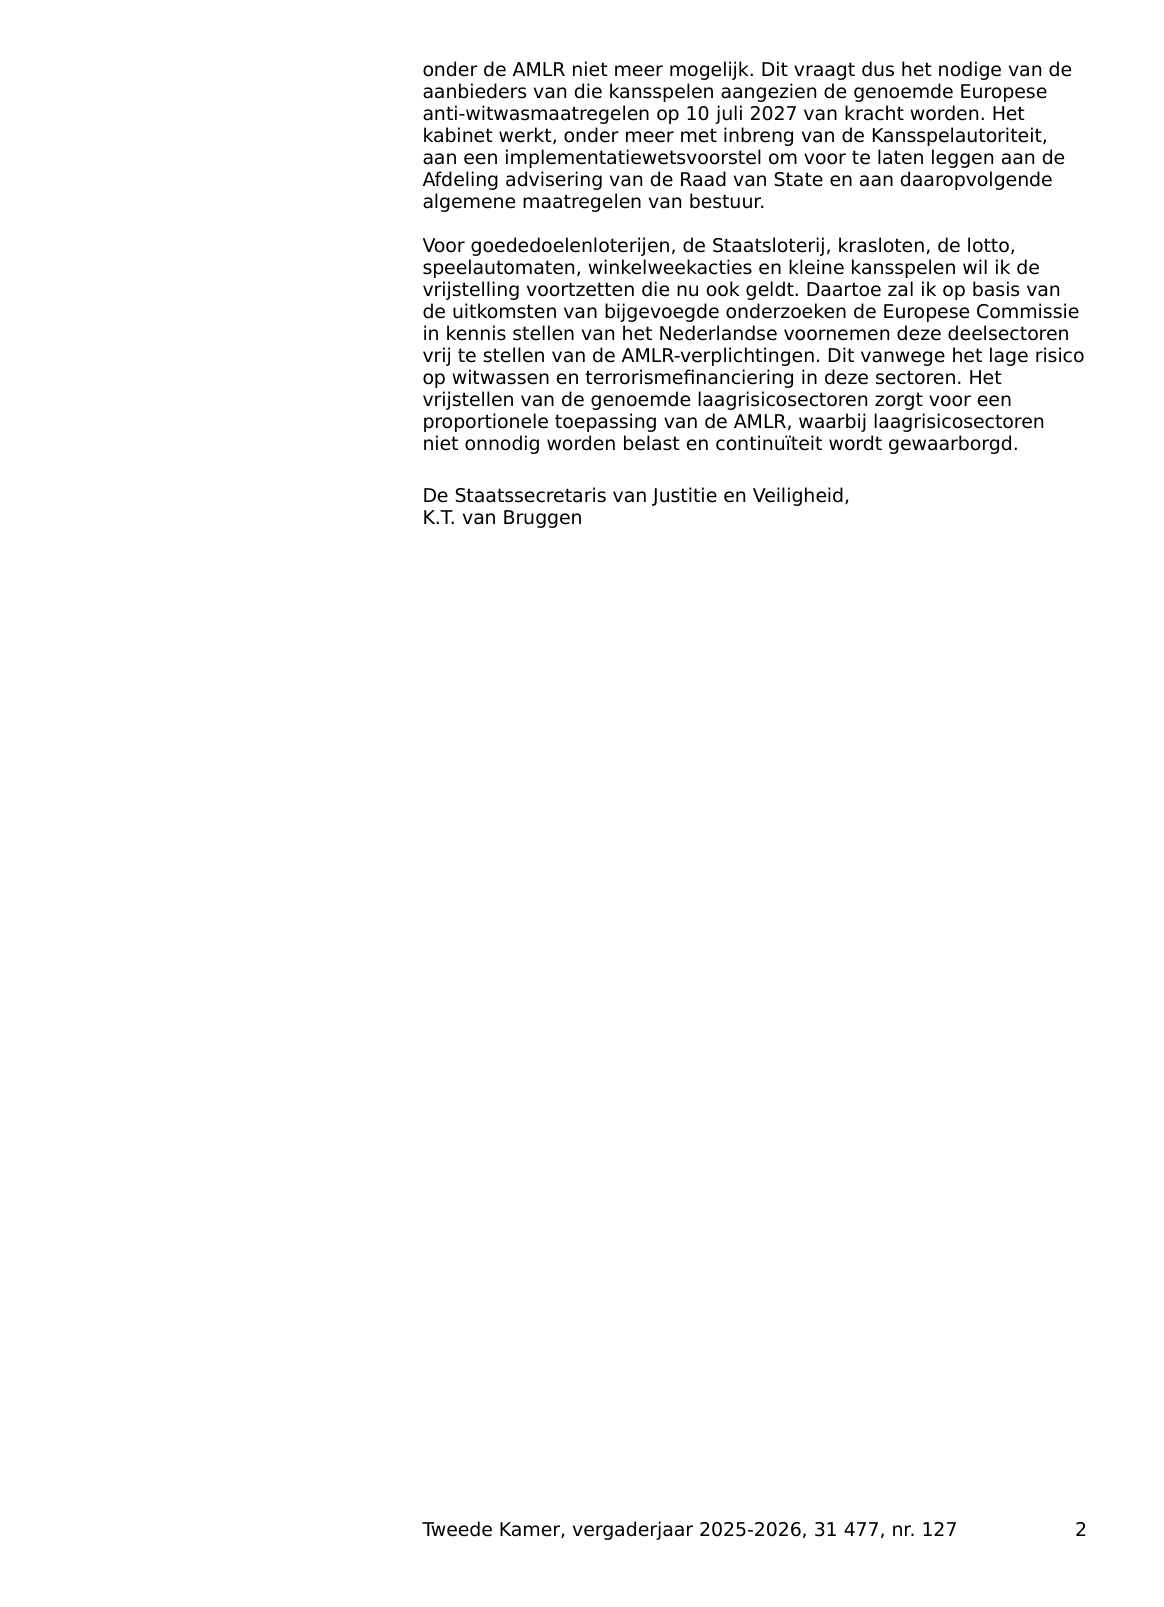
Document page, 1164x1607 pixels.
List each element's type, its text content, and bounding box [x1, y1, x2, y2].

text Voor goededoelenloterijen, de Staatsloterij, krasloten, de lotto, speelautomaten, winkelweekacties en kleine kansspelen wil ik de vrijstelling voortzetten die nu ook geldt. Daartoe zal ik op basis van de uitkomsten van bijgevoegde onderzoeken de Europese Commissie in kennis stellen van het Nederlandse voornemen deze deelsectoren vrij te stellen van de AMLR-verplichtingen. Dit vanwege het lage risico op witwassen en terrorismefinanciering in deze sectoren. Het vrijstellen van de genoemde laagrisicosectoren zorgt voor een proportionele toepassing van de AMLR, waarbij laagrisicosectoren niet onnodig worden belast en continuïteit wordt gewaarborgd. [422, 235, 1087, 455]
text onder de AMLR niet meer mogelijk. Dit vraagt dus het nodige van de aanbieders van die kansspelen aangezien de genoemde Europese anti-witwasmaatregelen op 10 juli 2027 van kracht worden. Het kabinet werkt, onder meer met inbreng van de Kansspelautoriteit, aan een implementatiewetsvoorstel om voor te laten leggen aan de Afdeling advisering van de Raad van State en aan daaropvolgende algemene maatregelen van bestuur. [422, 59, 1087, 213]
text De Staatssecretaris van Justitie en Veiligheid, K.T. van Bruggen [422, 485, 1087, 529]
